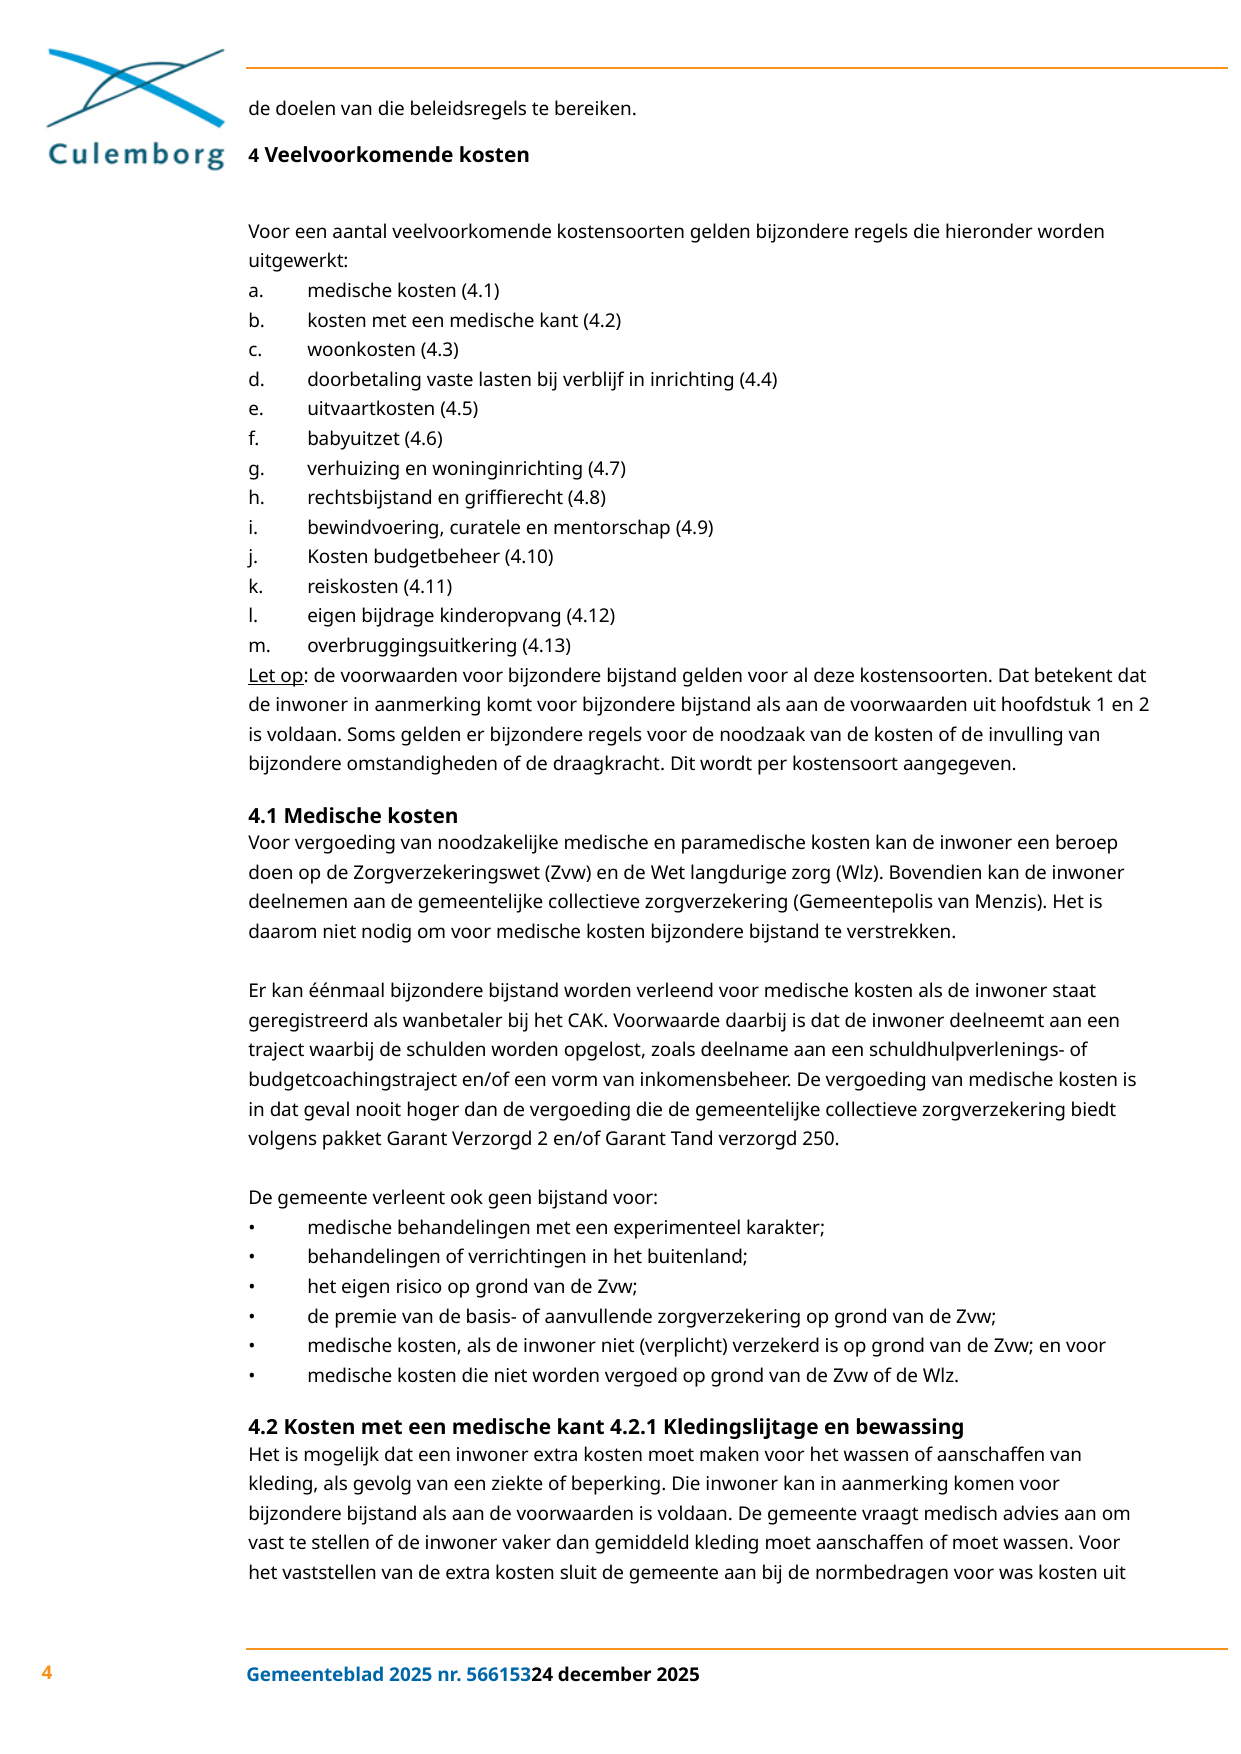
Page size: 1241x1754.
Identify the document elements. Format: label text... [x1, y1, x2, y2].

picture [41, 47, 231, 172]
list medische kosten (4.1) [248, 277, 1152, 303]
list babyuitzet (4.6) [248, 425, 1152, 451]
list medische behandelingen met een experimenteel karakter; [248, 1214, 1152, 1240]
text 4.1 Medische kosten [248, 801, 1152, 829]
text Voor vergoeding van noodzakelijke medische en paramedische kosten kan de inwoner een beroep doen op de Zorgverzekeringswet (Zvw) en de Wet langdurige zorg (Wlz). Bovendien kan de inwoner deelnemen aan de gemeentelijke collectieve zorgverzekering (Gemeentepolis van Menzis). Het is daarom niet nodig om voor medische kosten bijzondere bijstand te verstrekken. [248, 829, 1152, 944]
list verhuizing en woninginrichting (4.7) [248, 455, 1152, 481]
list het eigen risico op grond van de Zvw; [248, 1273, 1152, 1299]
text Er kan éénmaal bijzondere bijstand worden verleend voor medische kosten als de inwoner staat geregistreerd als wanbetaler bij het CAK. Voorwaarde daarbij is dat de inwoner deelneemt aan een traject waarbij de schulden worden opgelost, zoals deelname aan een schuldhulpverlenings- of budgetcoachingstraject en/of een vorm van inkomensbeheer. De vergoeding van medische kosten is in dat geval nooit hoger dan de vergoeding die de gemeentelijke collectieve zorgverzekering biedt volgens pakket Garant Verzorgd 2 en/of Garant Tand verzorgd 250. [248, 977, 1152, 1151]
text 4.2 Kosten met een medische kant 4.2.1 Kledingslijtage en bewassing [248, 1412, 1152, 1441]
list uitvaartkosten (4.5) [248, 396, 1152, 421]
list kosten met een medische kant (4.2) [248, 307, 1152, 333]
text de doelen van die beleidsregels te bereiken. [248, 95, 1152, 121]
text Voor een aantal veelvoorkomende kostensoorten gelden bijzondere regels die hieronder worden uitgewerkt: [248, 218, 1152, 273]
list bewindvoering, curatele en mentorschap (4.9) [248, 514, 1152, 540]
text 4 Veelvoorkomende kosten [248, 140, 1152, 169]
list woonkosten (4.3) [248, 336, 1152, 362]
text Let op: de voorwaarden voor bijzondere bijstand gelden voor al deze kostensoorten. Dat betekent dat de inwoner in aanmerking komt voor bijzondere bijstand als aan de voorwaarden uit hoofdstuk 1 en 2 is voldaan. Soms gelden er bijzondere regels voor de noodzaak van de kosten of de invulling van bijzondere omstandigheden of de draagkracht. Dit wordt per kostensoort aangegeven. [248, 662, 1152, 776]
list rechtsbijstand en griffierecht (4.8) [248, 484, 1152, 510]
list reiskosten (4.11) [248, 573, 1152, 599]
list overbruggingsuitkering (4.13) [248, 632, 1152, 658]
list medische kosten, als de inwoner niet (verplicht) verzekerd is op grond van de Zvw; en voor [248, 1332, 1152, 1358]
list medische kosten die niet worden vergoed op grond van de Zvw of de Wlz. [248, 1362, 1152, 1388]
list eigen bijdrage kinderopvang (4.12) [248, 603, 1152, 628]
text De gemeente verleent ook geen bijstand voor: [248, 1184, 1152, 1210]
list de premie van de basis- of aanvullende zorgverzekering op grond van de Zvw; [248, 1303, 1152, 1328]
list Kosten budgetbeheer (4.10) [248, 543, 1152, 569]
list doorbetaling vaste lasten bij verblijf in inrichting (4.4) [248, 366, 1152, 392]
list behandelingen of verrichtingen in het buitenland; [248, 1244, 1152, 1269]
text Het is mogelijk dat een inwoner extra kosten moet maken voor het wassen of aanschaffen van kleding, als gevolg van een ziekte of beperking. Die inwoner kan in aanmerking komen voor bijzondere bijstand als aan de voorwaarden is voldaan. De gemeente vraagt medisch advies aan om vast te stellen of de inwoner vaker dan gemiddeld kleding moet aanschaffen of moet wassen. Voor het vaststellen van de extra kosten sluit de gemeente aan bij de normbedragen voor was kosten uit [248, 1441, 1152, 1585]
